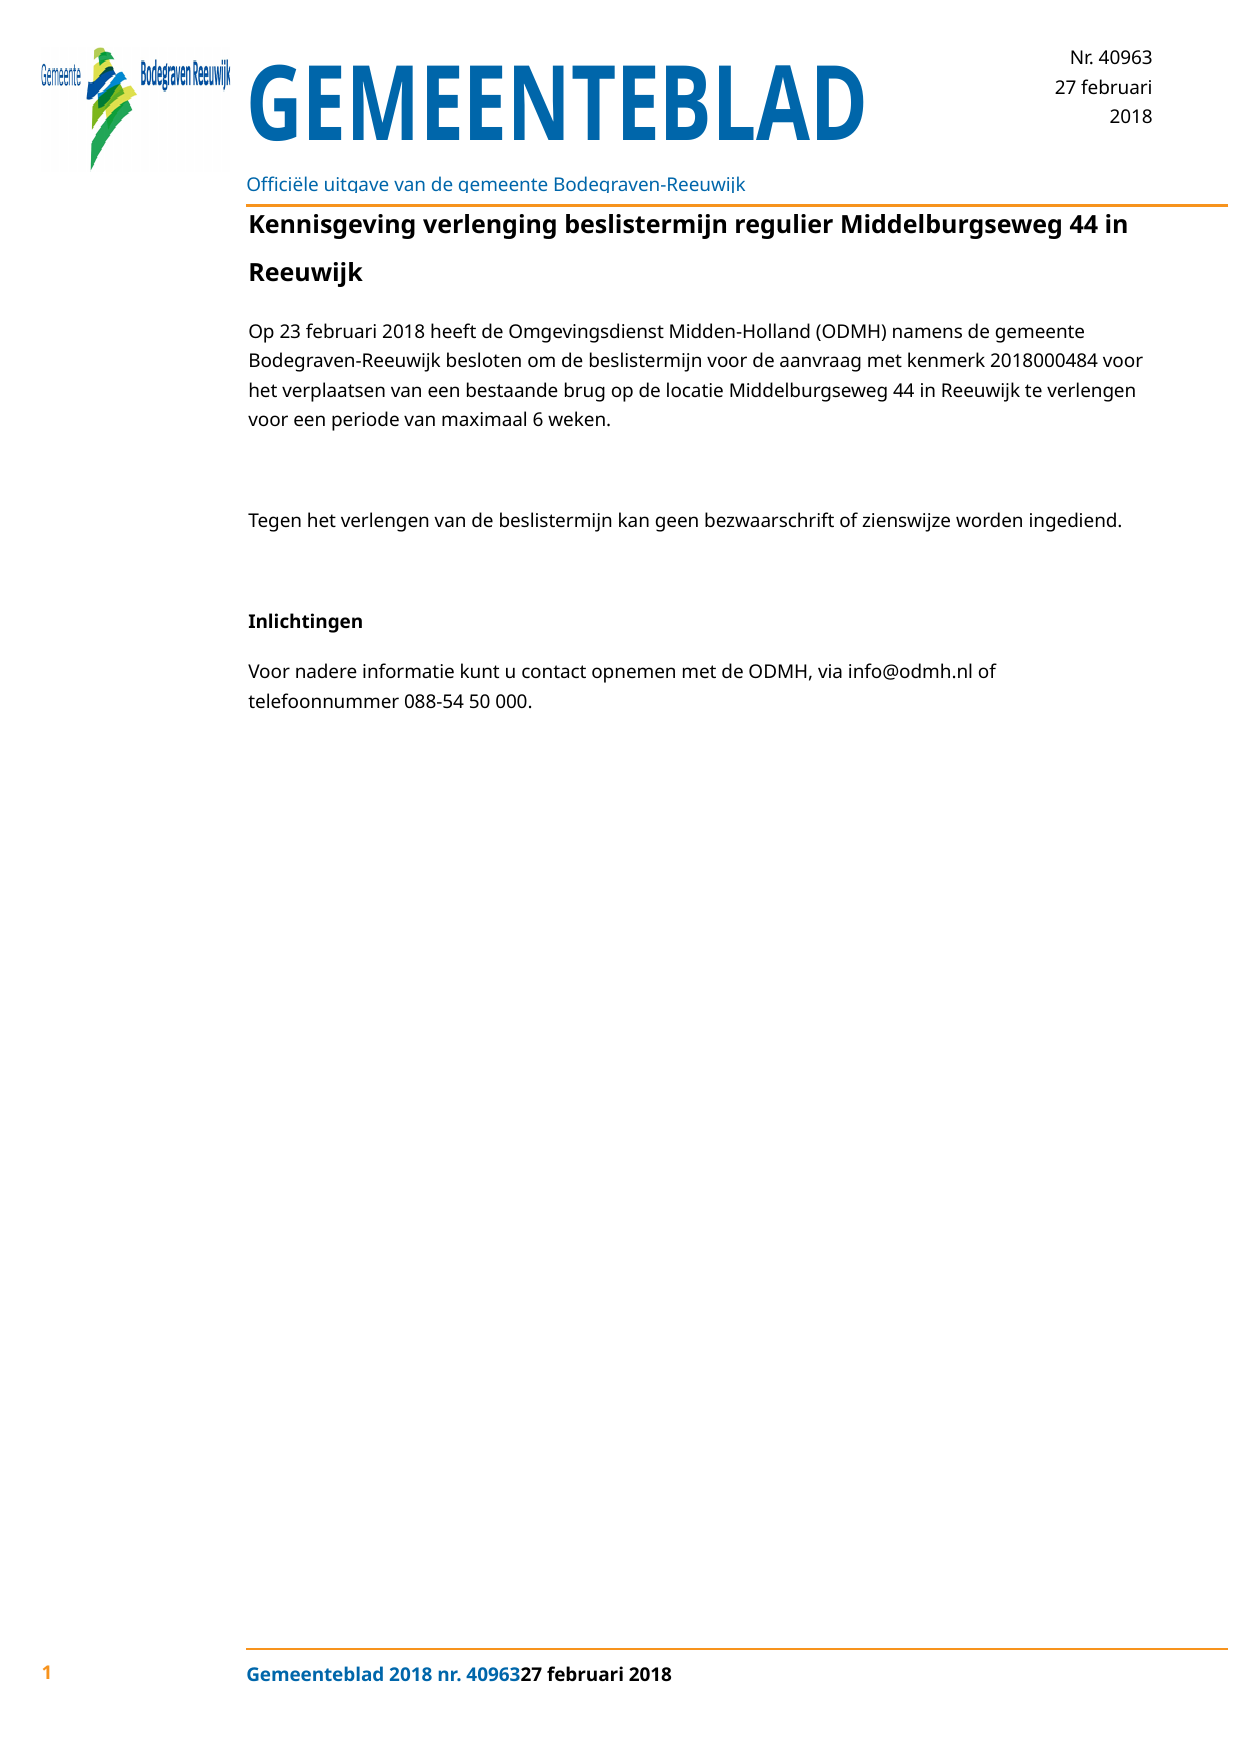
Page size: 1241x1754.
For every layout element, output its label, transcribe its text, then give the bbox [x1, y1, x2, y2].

text Tegen het verlengen van de beslistermijn kan geen bezwaarschrift of zienswijze worden ingediend. [248, 507, 1152, 533]
picture [41, 47, 231, 172]
text Op 23 februari 2018 heeft de Omgevingsdienst Midden-Holland (ODMH) namens de gemeente Bodegraven-Reeuwijk besloten om de beslistermijn voor de aanvraag met kenmerk 2018000484 voor het verplaatsen van een bestaande brug op de locatie Middelburgseweg 44 in Reeuwijk te verlengen voor een periode van maximaal 6 weken. [248, 318, 1152, 432]
text Voor nadere informatie kunt u contact opnemen met de ODMH, via info@odmh.nl of telefoonnummer 088-54 50 000. [248, 659, 1152, 714]
text Kennisgeving verlenging beslistermijn regulier Middelburgseweg 44 in Reeuwijk [248, 207, 1152, 288]
text Inlichtingen [248, 608, 1152, 634]
